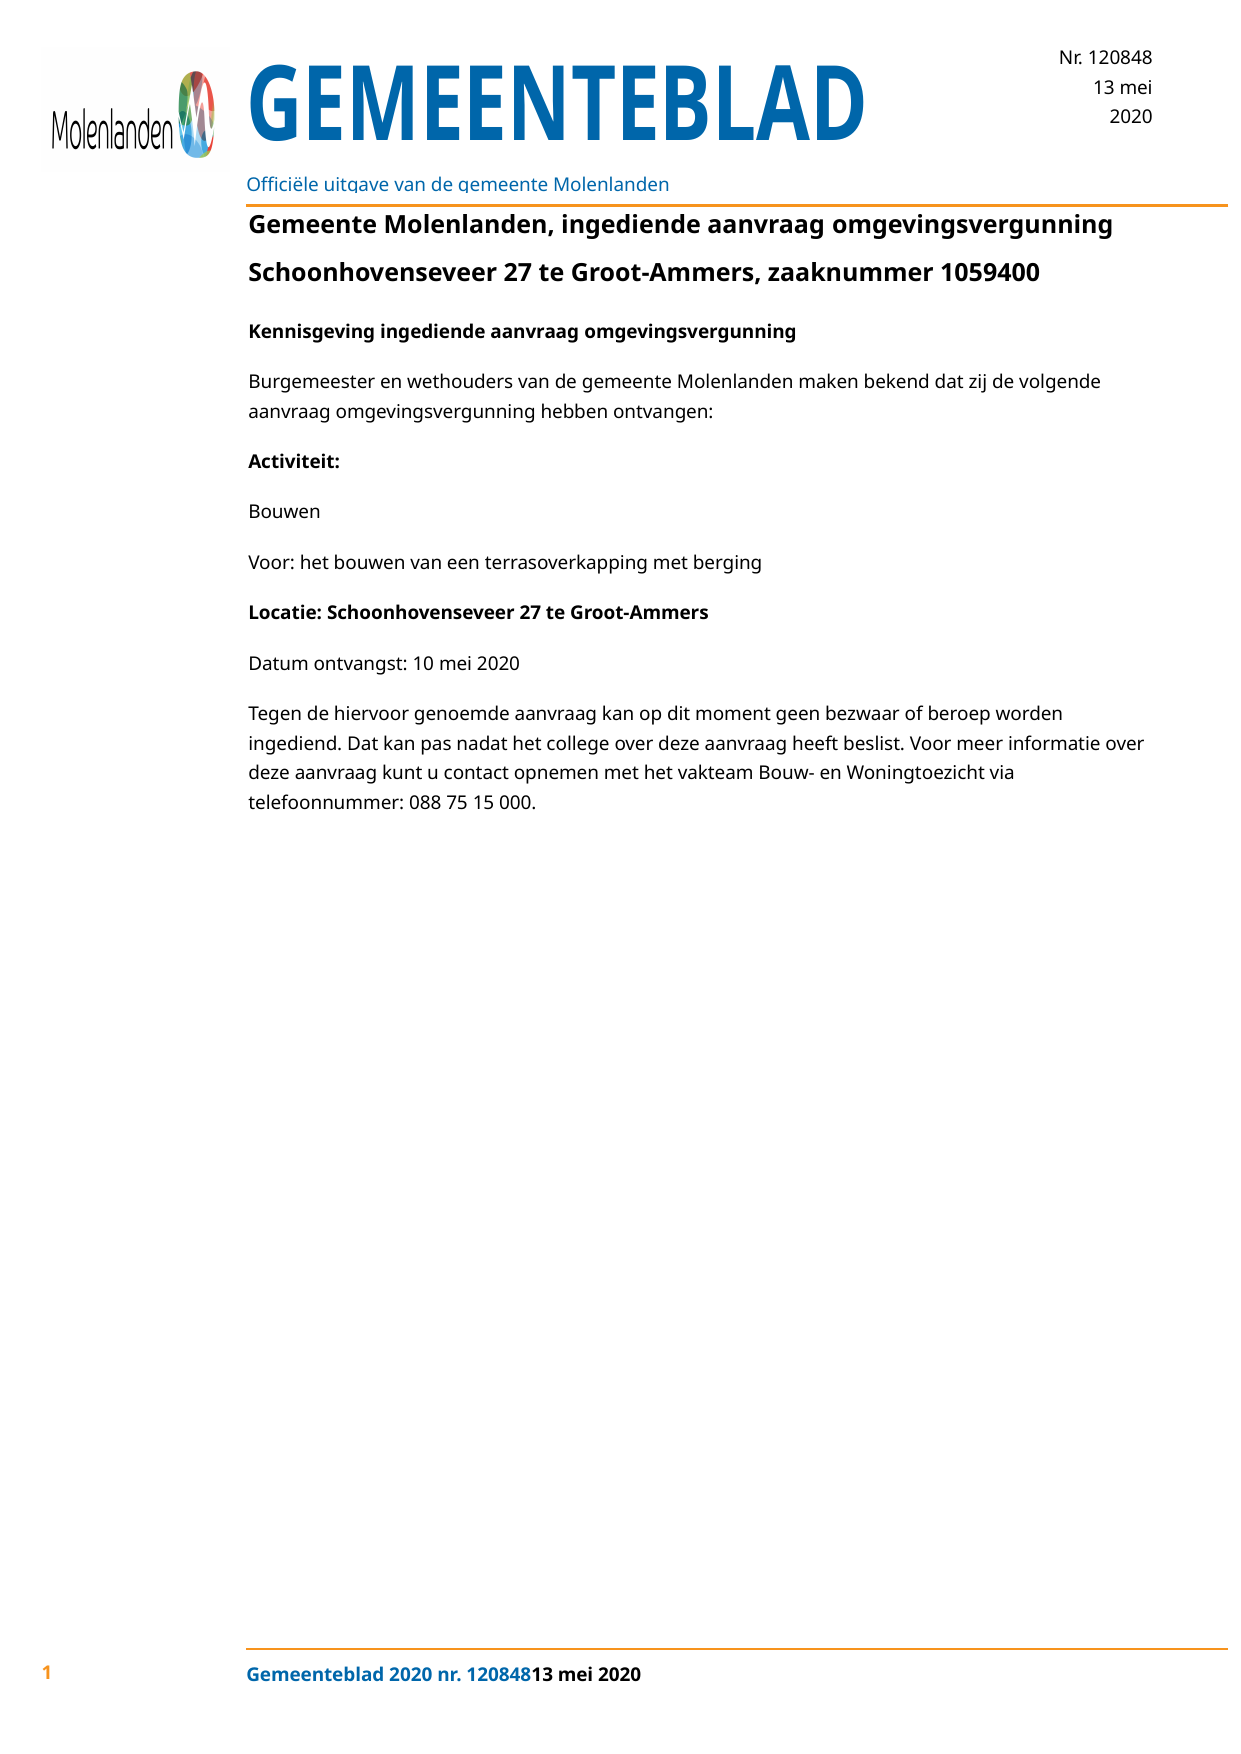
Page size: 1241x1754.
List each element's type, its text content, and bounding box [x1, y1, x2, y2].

text Burgemeester en wethouders van de gemeente Molenlanden maken bekend dat zij de volgende aanvraag omgevingsvergunning hebben ontvangen: [248, 368, 1152, 424]
text Gemeente Molenlanden, ingediende aanvraag omgevingsvergunning Schoonhovenseveer 27 te Groot-Ammers, zaaknummer 1059400 [248, 207, 1152, 288]
text Activiteit: [248, 448, 1152, 474]
text Bouwen [248, 499, 1152, 524]
text Datum ontvangst: 10 mei 2020 [248, 650, 1152, 676]
text Voor: het bouwen van een terrasoverkapping met berging [248, 549, 1152, 575]
text Kennisgeving ingediende aanvraag omgevingsvergunning [248, 318, 1152, 344]
picture [41, 47, 231, 172]
text Locatie: Schoonhovenseveer 27 te Groot-Ammers [248, 599, 1152, 625]
text Tegen de hiervoor genoemde aanvraag kan op dit moment geen bezwaar of beroep worden ingediend. Dat kan pas nadat het college over deze aanvraag heeft beslist. Voor meer informatie over deze aanvraag kunt u contact opnemen met het vakteam Bouw- en Woningtoezicht via telefoonnummer: 088 75 15 000. [248, 700, 1152, 815]
